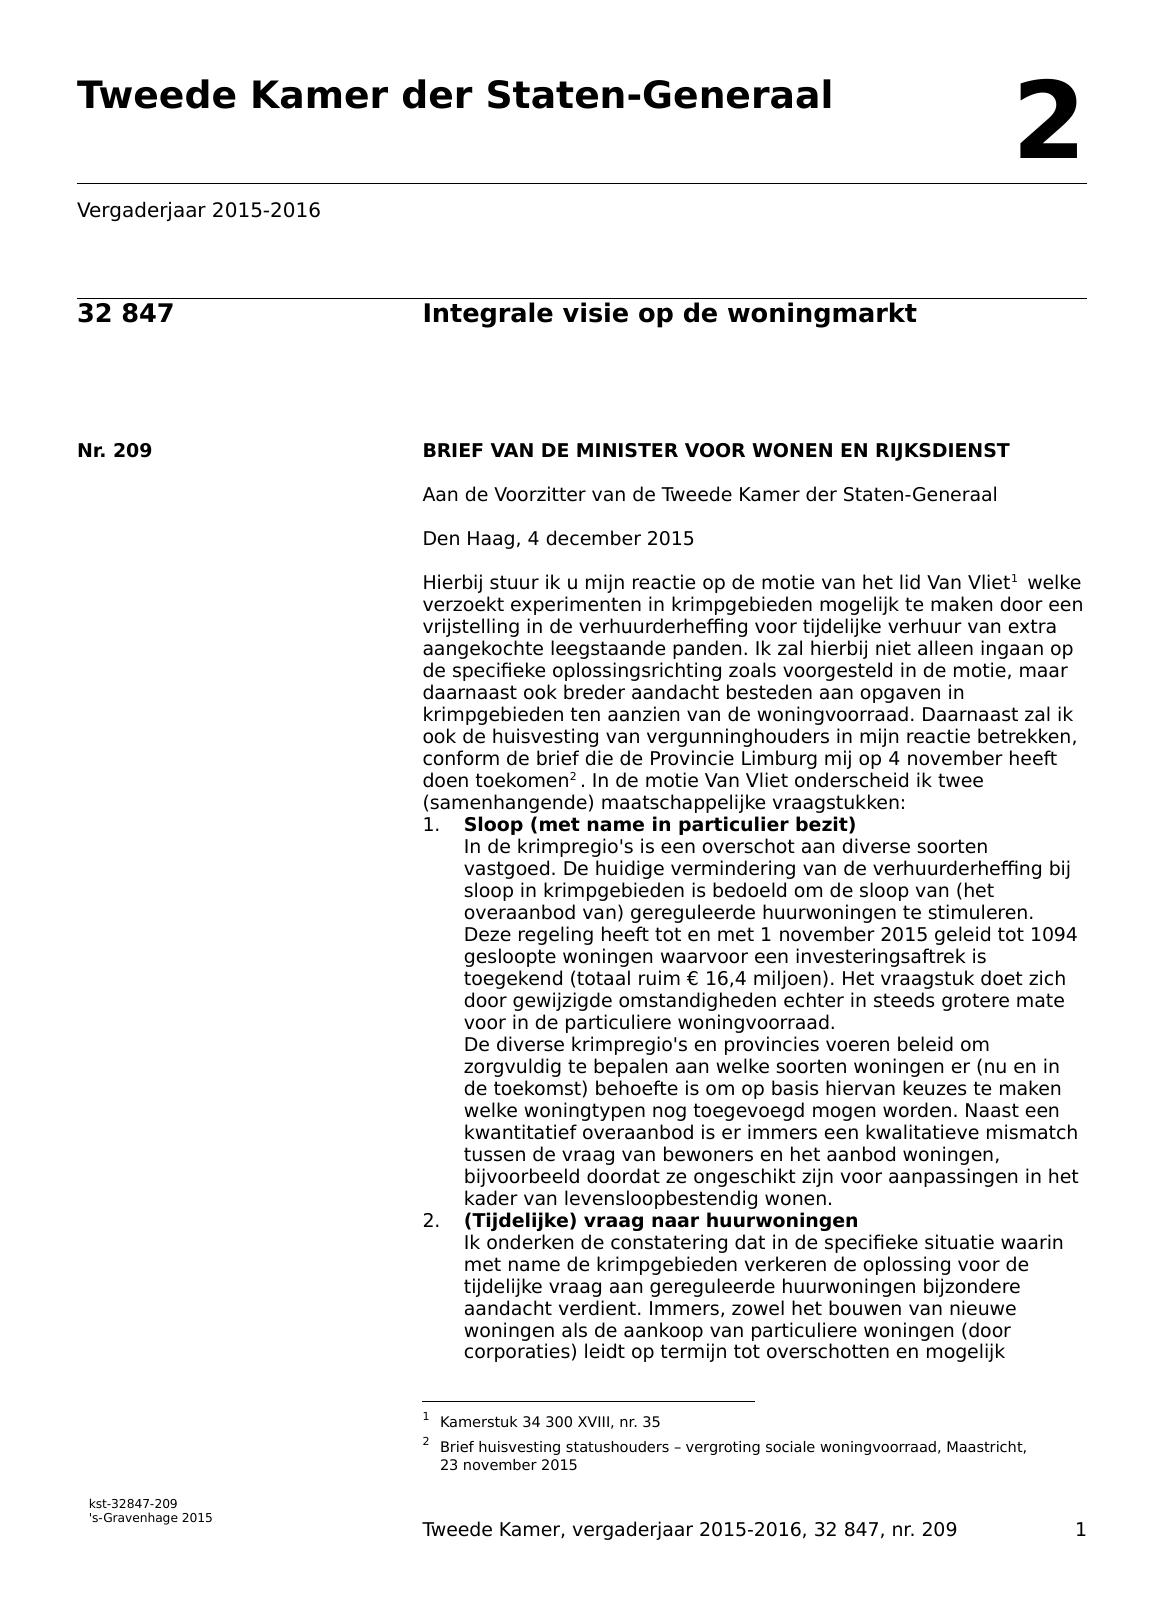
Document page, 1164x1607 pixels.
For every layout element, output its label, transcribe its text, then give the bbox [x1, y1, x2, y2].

text Brief huisvesting statushouders – vergroting sociale woningvoorraad, Maastricht, 23 november 2015 [422, 1435, 1087, 1474]
text 1. Sloop (met name in particulier bezit) [422, 814, 1087, 836]
text 's-Gravenhage 2015 [88, 1511, 323, 1525]
subtitle Nr. 209 BRIEF VAN DE MINISTER VOOR WONEN EN RIJKSDIENST [77, 440, 1087, 462]
text De diverse krimpregio's en provincies voeren beleid om zorgvuldig te bepalen aan welke soorten woningen er (nu en in de toekomst) behoefte is om op basis hiervan keuzes te maken welke woningtypen nog toegevoegd mogen worden. Naast een kwantitatief overaanbod is er immers een kwalitatieve mismatch tussen de vraag van bewoners en het aanbod woningen, bijvoorbeeld doordat ze ongeschikt zijn voor aanpassingen in het kader van levensloopbestendig wonen. [464, 1034, 1087, 1209]
table_cell Vergaderjaar 2015-2016 [77, 184, 1087, 298]
table_header Tweede Kamer der Staten-Generaal [77, 59, 886, 183]
text Aan de Voorzitter van de Tweede Kamer der Staten-Generaal [422, 484, 1087, 506]
text Kamerstuk 34 300 XVIII, nr. 35 [422, 1410, 1087, 1432]
subtitle 32 847 Integrale visie op de woningmarkt [77, 299, 1087, 329]
text In de krimpregio's is een overschot aan diverse soorten vastgoed. De huidige vermindering van de verhuurderheffing bij sloop in krimpgebieden is bedoeld om de sloop van (het overaanbod van) gereguleerde huurwoningen te stimuleren. Deze regeling heeft tot en met 1 november 2015 geleid tot 1094 gesloopte woningen waarvoor een investeringsaftrek is toegekend (totaal ruim € 16,4 miljoen). Het vraagstuk doet zich door gewijzigde omstandigheden echter in steeds grotere mate voor in de particuliere woningvoorraad. [464, 836, 1087, 1034]
text Den Haag, 4 december 2015 [422, 528, 1087, 550]
text Ik onderken de constatering dat in de specifieke situatie waarin met name de krimpgebieden verkeren de oplossing voor de tijdelijke vraag aan gereguleerde huurwoningen bijzondere aandacht verdient. Immers, zowel het bouwen van nieuwe woningen als de aankoop van particuliere woningen (door corporaties) leidt op termijn tot overschotten en mogelijk [464, 1232, 1087, 1363]
text 2. (Tijdelijke) vraag naar huurwoningen [422, 1209, 1087, 1232]
text Hierbij stuur ik u mijn reactie op de motie van het lid Van Vliet welke verzoekt experimenten in krimpgebieden mogelijk te maken door een vrijstelling in de verhuurderheffing voor tijdelijke verhuur van extra aangekochte leegstaande panden. Ik zal hierbij niet alleen ingaan op de specifieke oplossingsrichting zoals voorgesteld in de motie, maar daarnaast ook breder aandacht besteden aan opgaven in krimpgebieden ten aanzien van de woningvoorraad. Daarnaast zal ik ook de huisvesting van vergunninghouders in mijn reactie betrekken, conform de brief die de Provincie Limburg mij op 4 november heeft doen toekomen. In de motie Van Vliet onderscheid ik twee (samenhangende) maatschappelijke vraagstukken: [422, 572, 1087, 814]
table_header 2 [886, 59, 1087, 183]
text kst-32847-209 [88, 1497, 323, 1511]
